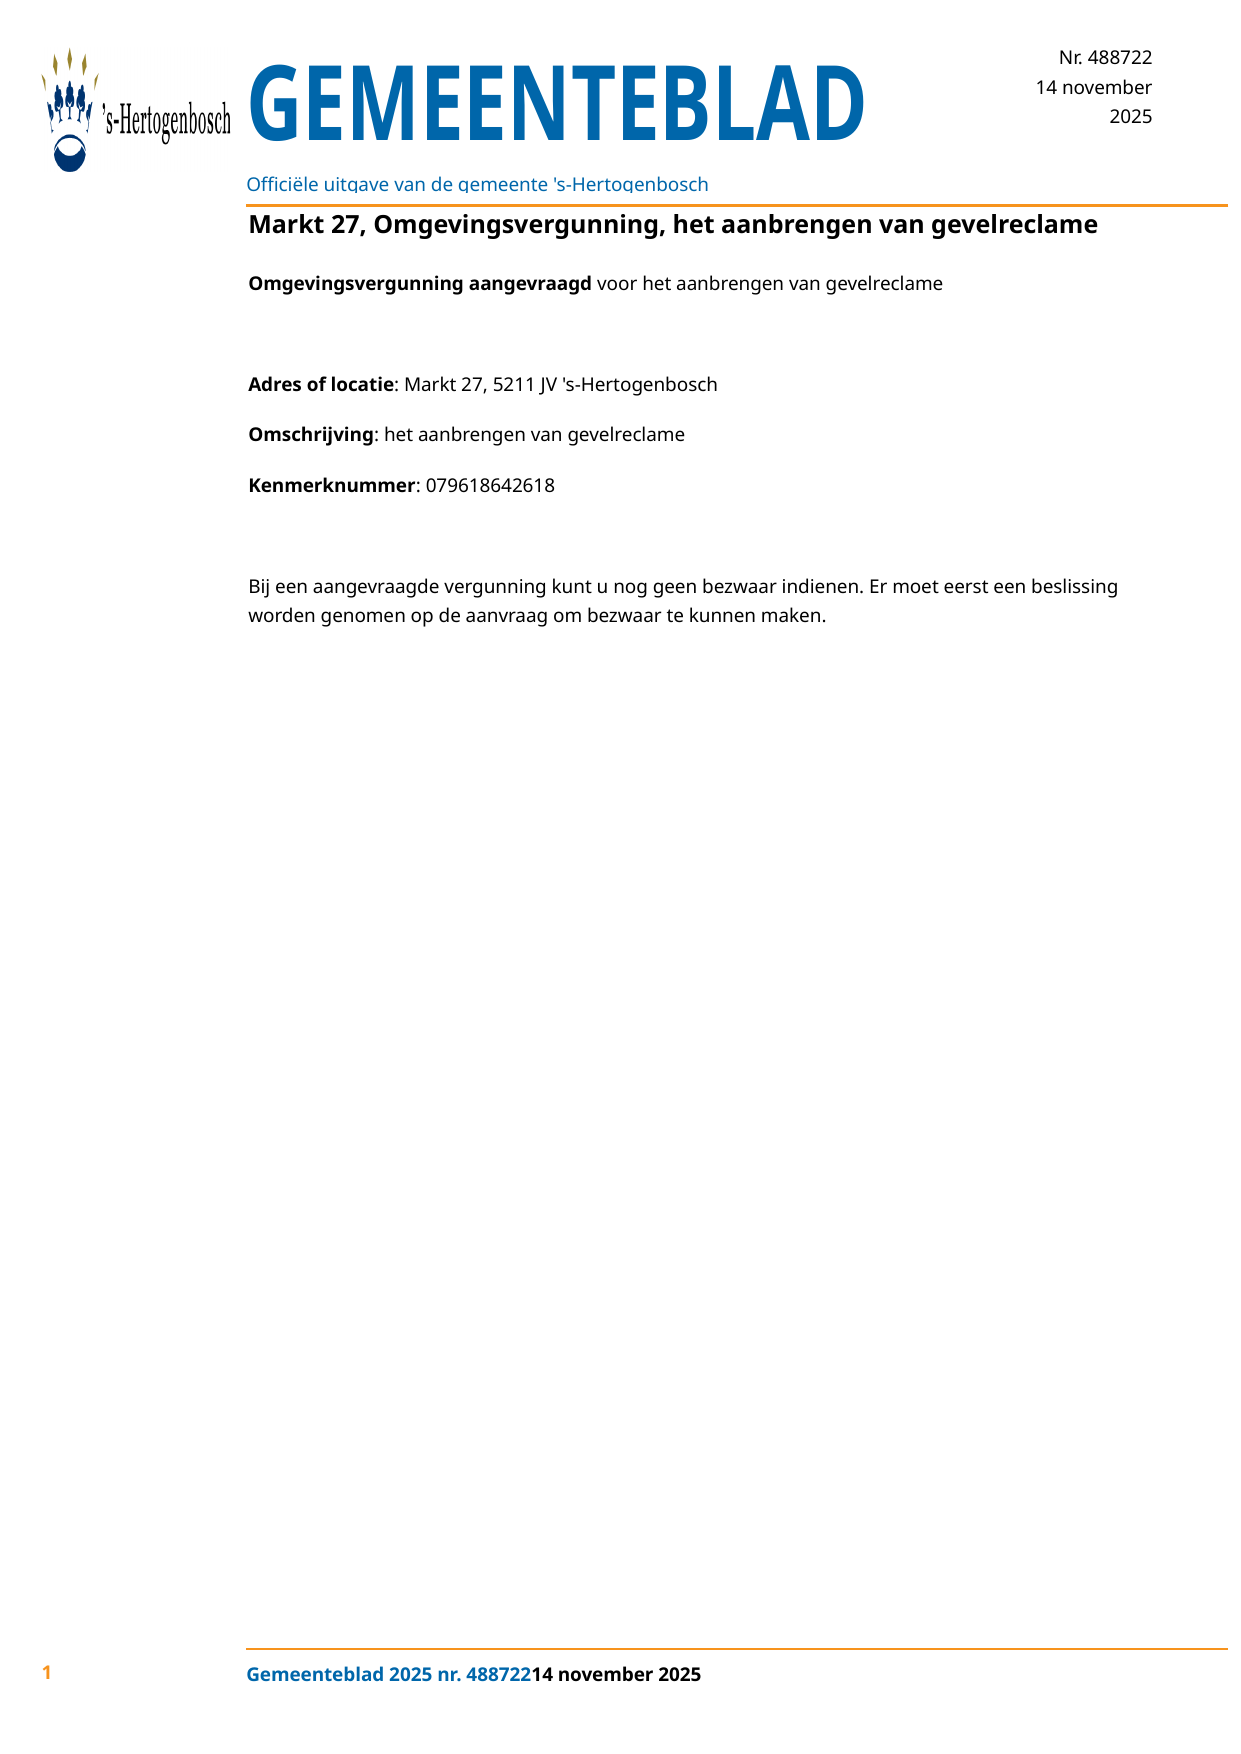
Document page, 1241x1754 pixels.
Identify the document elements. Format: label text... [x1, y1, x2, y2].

text Bij een aangevraagde vergunning kunt u nog geen bezwaar indienen. Er moet eerst een beslissing worden genomen op de aanvraag om bezwaar te kunnen maken. [248, 573, 1152, 628]
text Adres of locatie: Markt 27, 5211 JV 's-Hertogenbosch [248, 371, 1152, 397]
text Markt 27, Omgevingsvergunning, het aanbrengen van gevelreclame [248, 207, 1152, 241]
picture [41, 47, 231, 172]
text Omgevingsvergunning aangevraagd voor het aanbrengen van gevelreclame [248, 270, 1152, 296]
text Omschrijving: het aanbrengen van gevelreclame [248, 422, 1152, 447]
text Kenmerknummer: 079618642618 [248, 472, 1152, 498]
